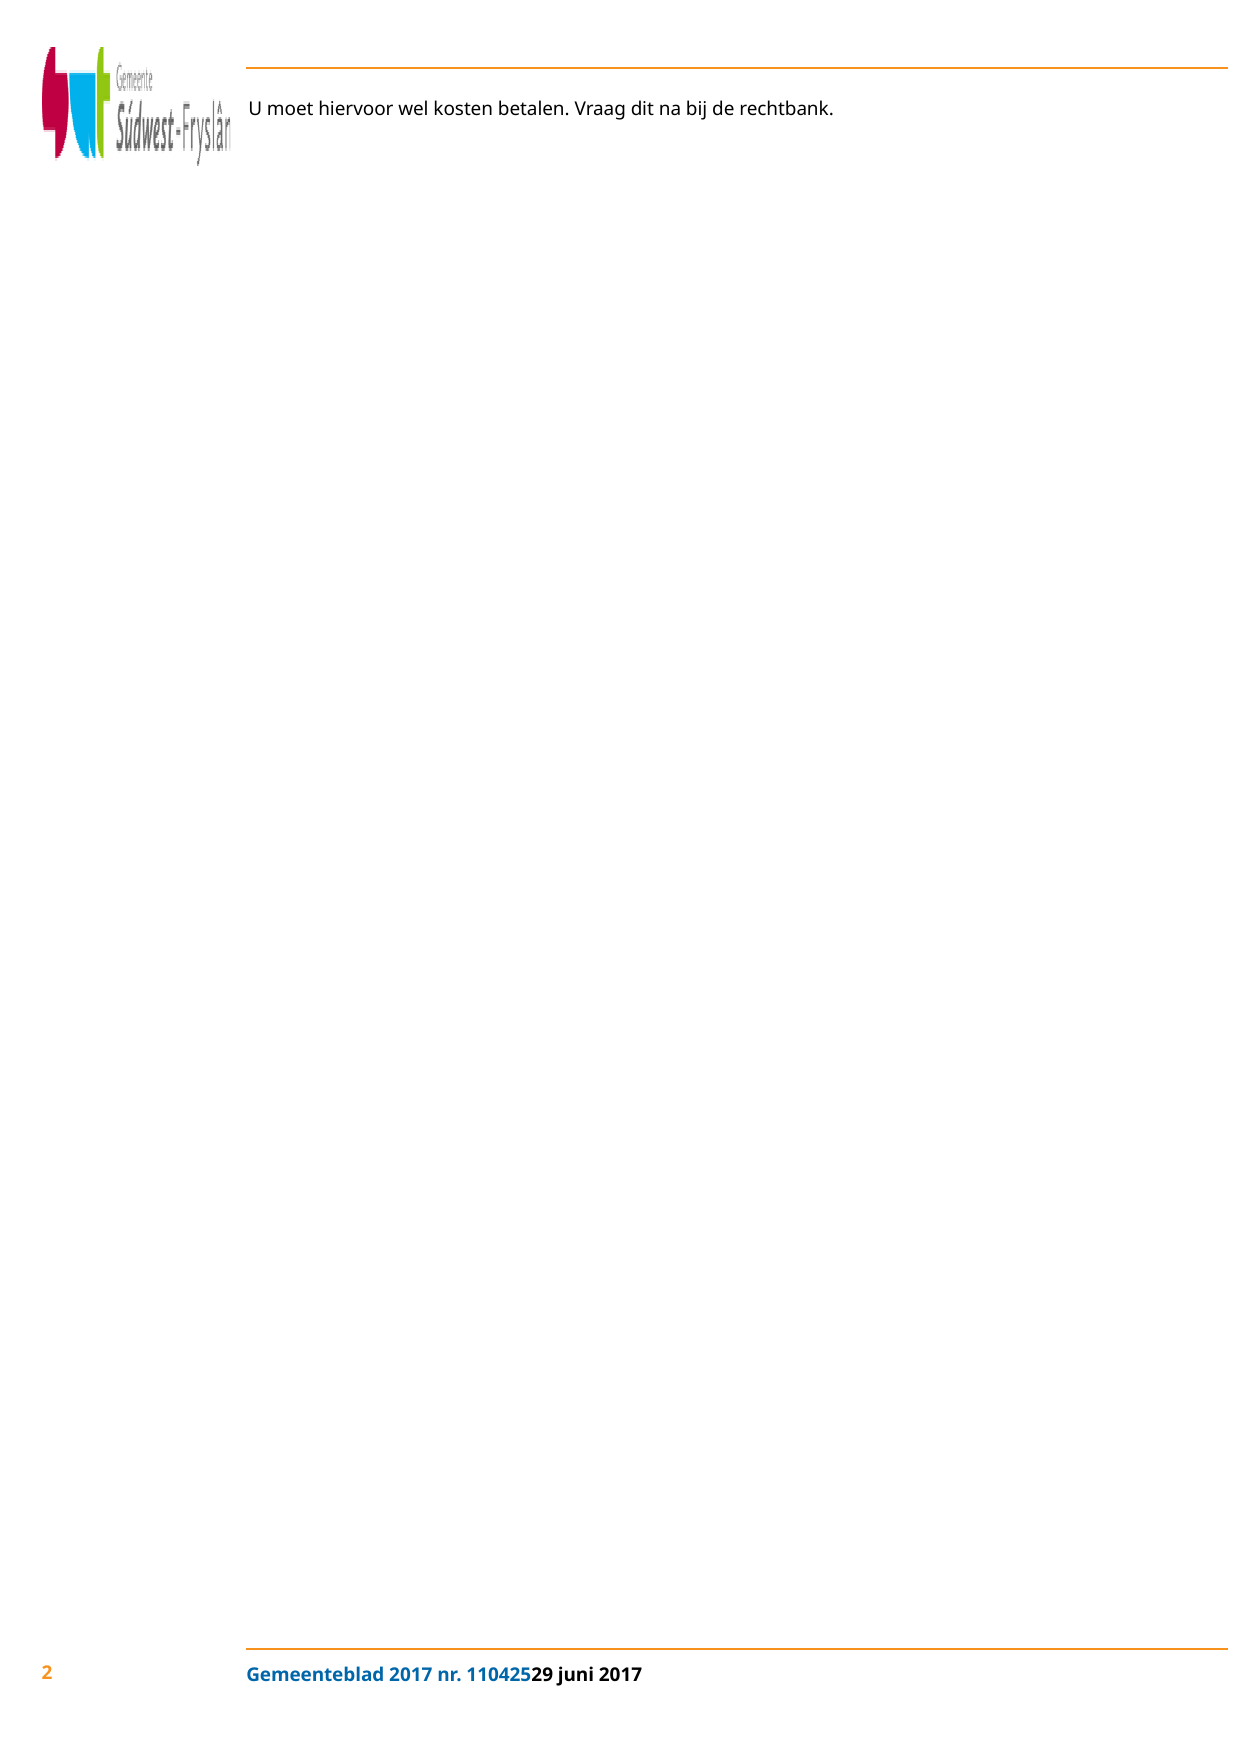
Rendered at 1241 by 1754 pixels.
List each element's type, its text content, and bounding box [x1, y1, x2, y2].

text U moet hiervoor wel kosten betalen. Vraag dit na bij de rechtbank. [248, 95, 1152, 121]
picture [41, 47, 231, 172]
